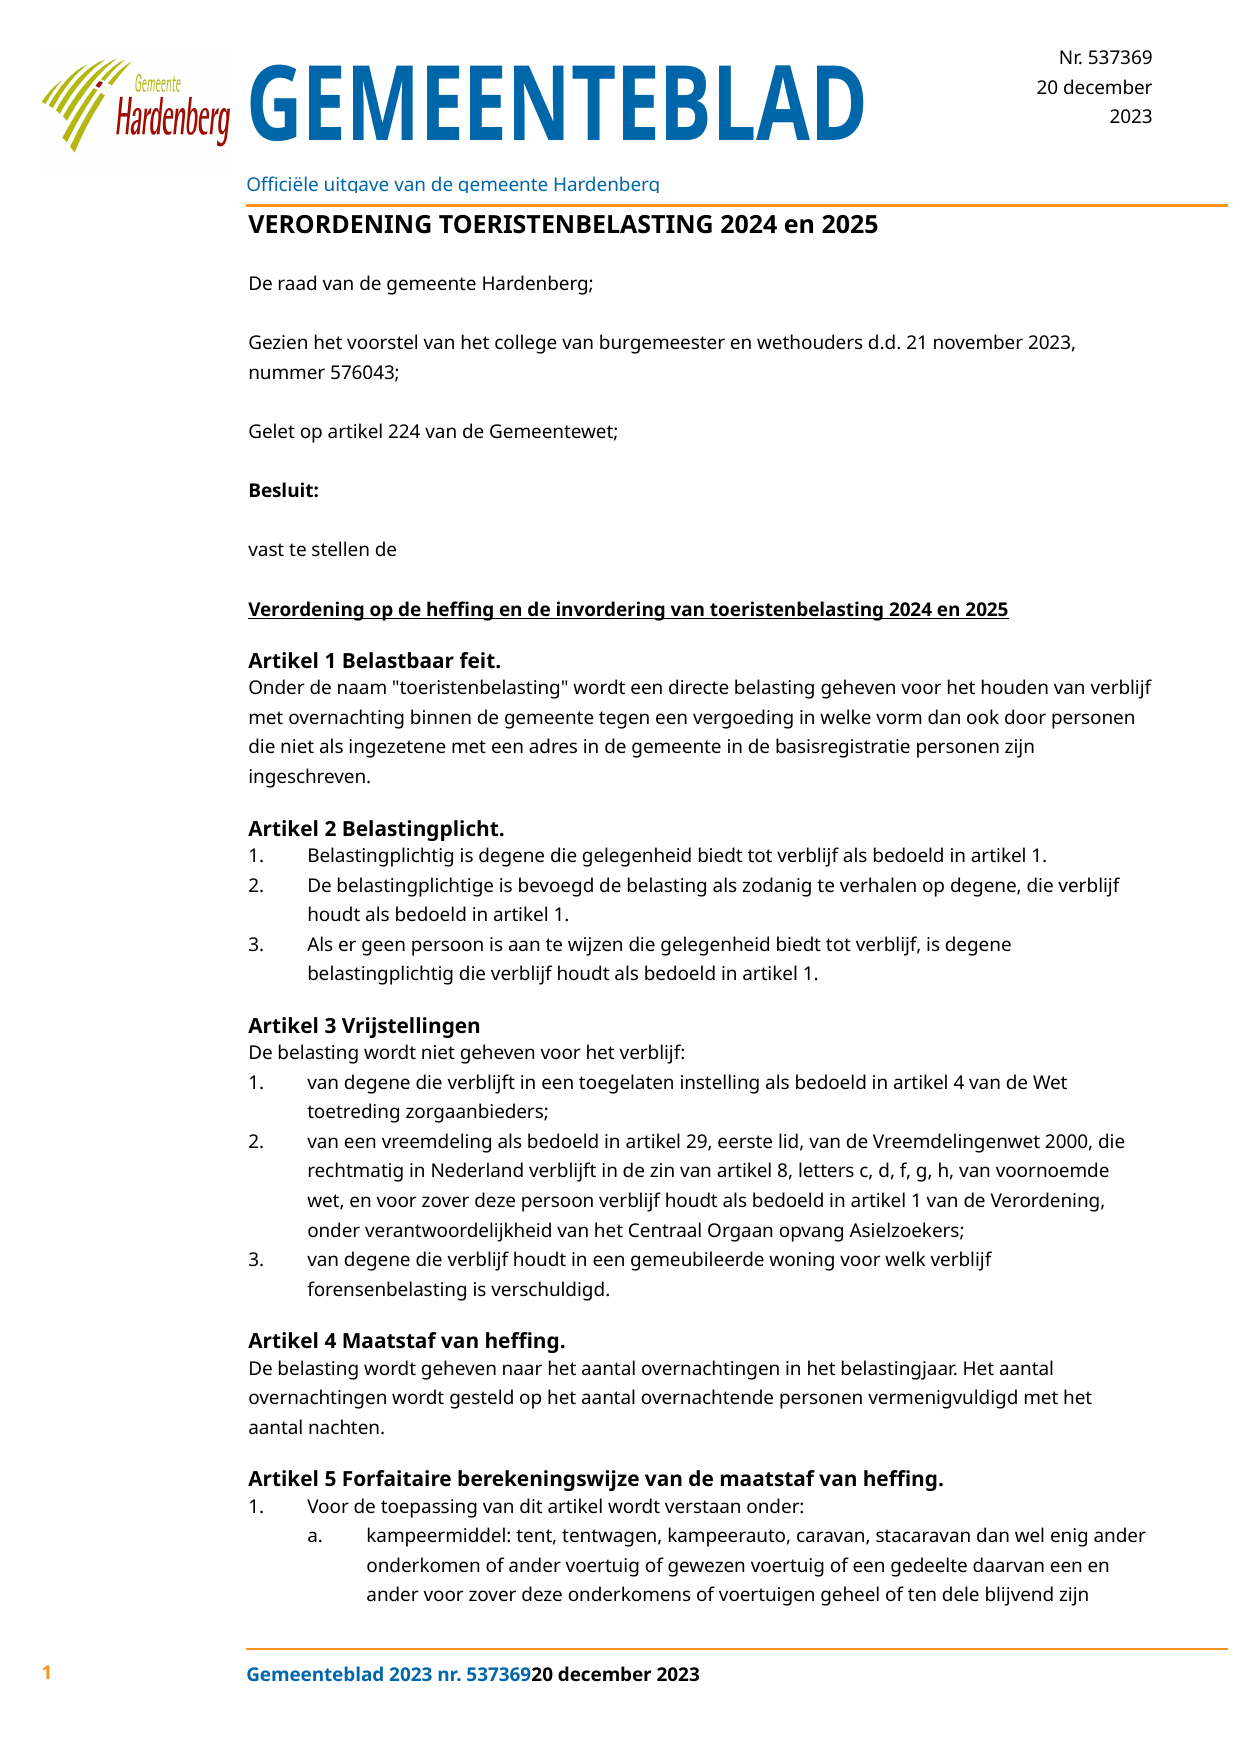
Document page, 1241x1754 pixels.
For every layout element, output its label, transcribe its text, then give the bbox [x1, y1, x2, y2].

text vast te stellen de [248, 537, 1152, 562]
text Artikel 4 Maatstaf van heffing. [248, 1326, 1152, 1355]
text Gelet op artikel 224 van de Gemeentewet; [248, 418, 1152, 444]
list kampeermiddel: tent, tentwagen, kampeerauto, caravan, stacaravan dan wel enig ander onderkomen of ander voertuig of gewezen voertuig of een gedeelte daarvan een en ander voor zover deze onderkomens of voertuigen geheel of ten dele blijvend zijn [307, 1522, 1152, 1607]
list van degene die verblijft in een toegelaten instelling als bedoeld in artikel 4 van de Wet toetreding zorgaanbieders; [248, 1069, 1152, 1124]
list De belastingplichtige is bevoegd de belasting als zodanig te verhalen op degene, die verblijf houdt als bedoeld in artikel 1. [248, 872, 1152, 927]
list Belastingplichtig is degene die gelegenheid biedt tot verblijf als bedoeld in artikel 1. [248, 842, 1152, 868]
list van een vreemdeling als bedoeld in artikel 29, eerste lid, van de Vreemdelingenwet 2000, die rechtmatig in Nederland verblijft in de zin van artikel 8, letters c, d, f, g, h, van voornoemde wet, en voor zover deze persoon verblijf houdt als bedoeld in artikel 1 van de Verordening, onder verantwoordelijkheid van het Centraal Orgaan opvang Asielzoekers; [248, 1128, 1152, 1243]
picture [41, 47, 231, 172]
list Als er geen persoon is aan te wijzen die gelegenheid biedt tot verblijf, is degene belastingplichtig die verblijf houdt als bedoeld in artikel 1. [248, 931, 1152, 986]
text Onder de naam "toeristenbelasting" wordt een directe belasting geheven voor het houden van verblijf met overnachting binnen de gemeente tegen een vergoeding in welke vorm dan ook door personen die niet als ingezetene met een adres in de gemeente in de basisregistratie personen zijn ingeschreven. [248, 674, 1152, 789]
text De belasting wordt niet geheven voor het verblijf: [248, 1039, 1152, 1065]
text Besluit: [248, 477, 1152, 503]
text VERORDENING TOERISTENBELASTING 2024 en 2025 [248, 207, 1152, 241]
list van degene die verblijf houdt in een gemeubileerde woning voor welk verblijf forensenbelasting is verschuldigd. [248, 1246, 1152, 1302]
text Artikel 1 Belastbaar feit. [248, 646, 1152, 674]
list Voor de toepassing van dit artikel wordt verstaan onder: [248, 1493, 1152, 1519]
text Artikel 3 Vrijstellingen [248, 1011, 1152, 1039]
text Artikel 2 Belastingplicht. [248, 814, 1152, 842]
text Verordening op de heffing en de invordering van toeristenbelasting 2024 en 2025 [248, 596, 1152, 621]
text De belasting wordt geheven naar het aantal overnachtingen in het belastingjaar. Het aantal overnachtingen wordt gesteld op het aantal overnachtende personen vermenigvuldigd met het aantal nachten. [248, 1355, 1152, 1440]
text Gezien het voorstel van het college van burgemeester en wethouders d.d. 21 november 2023, nummer 576043; [248, 329, 1152, 385]
text De raad van de gemeente Hardenberg; [248, 270, 1152, 296]
text Artikel 5 Forfaitaire berekeningswijze van de maatstaf van heffing. [248, 1464, 1152, 1493]
